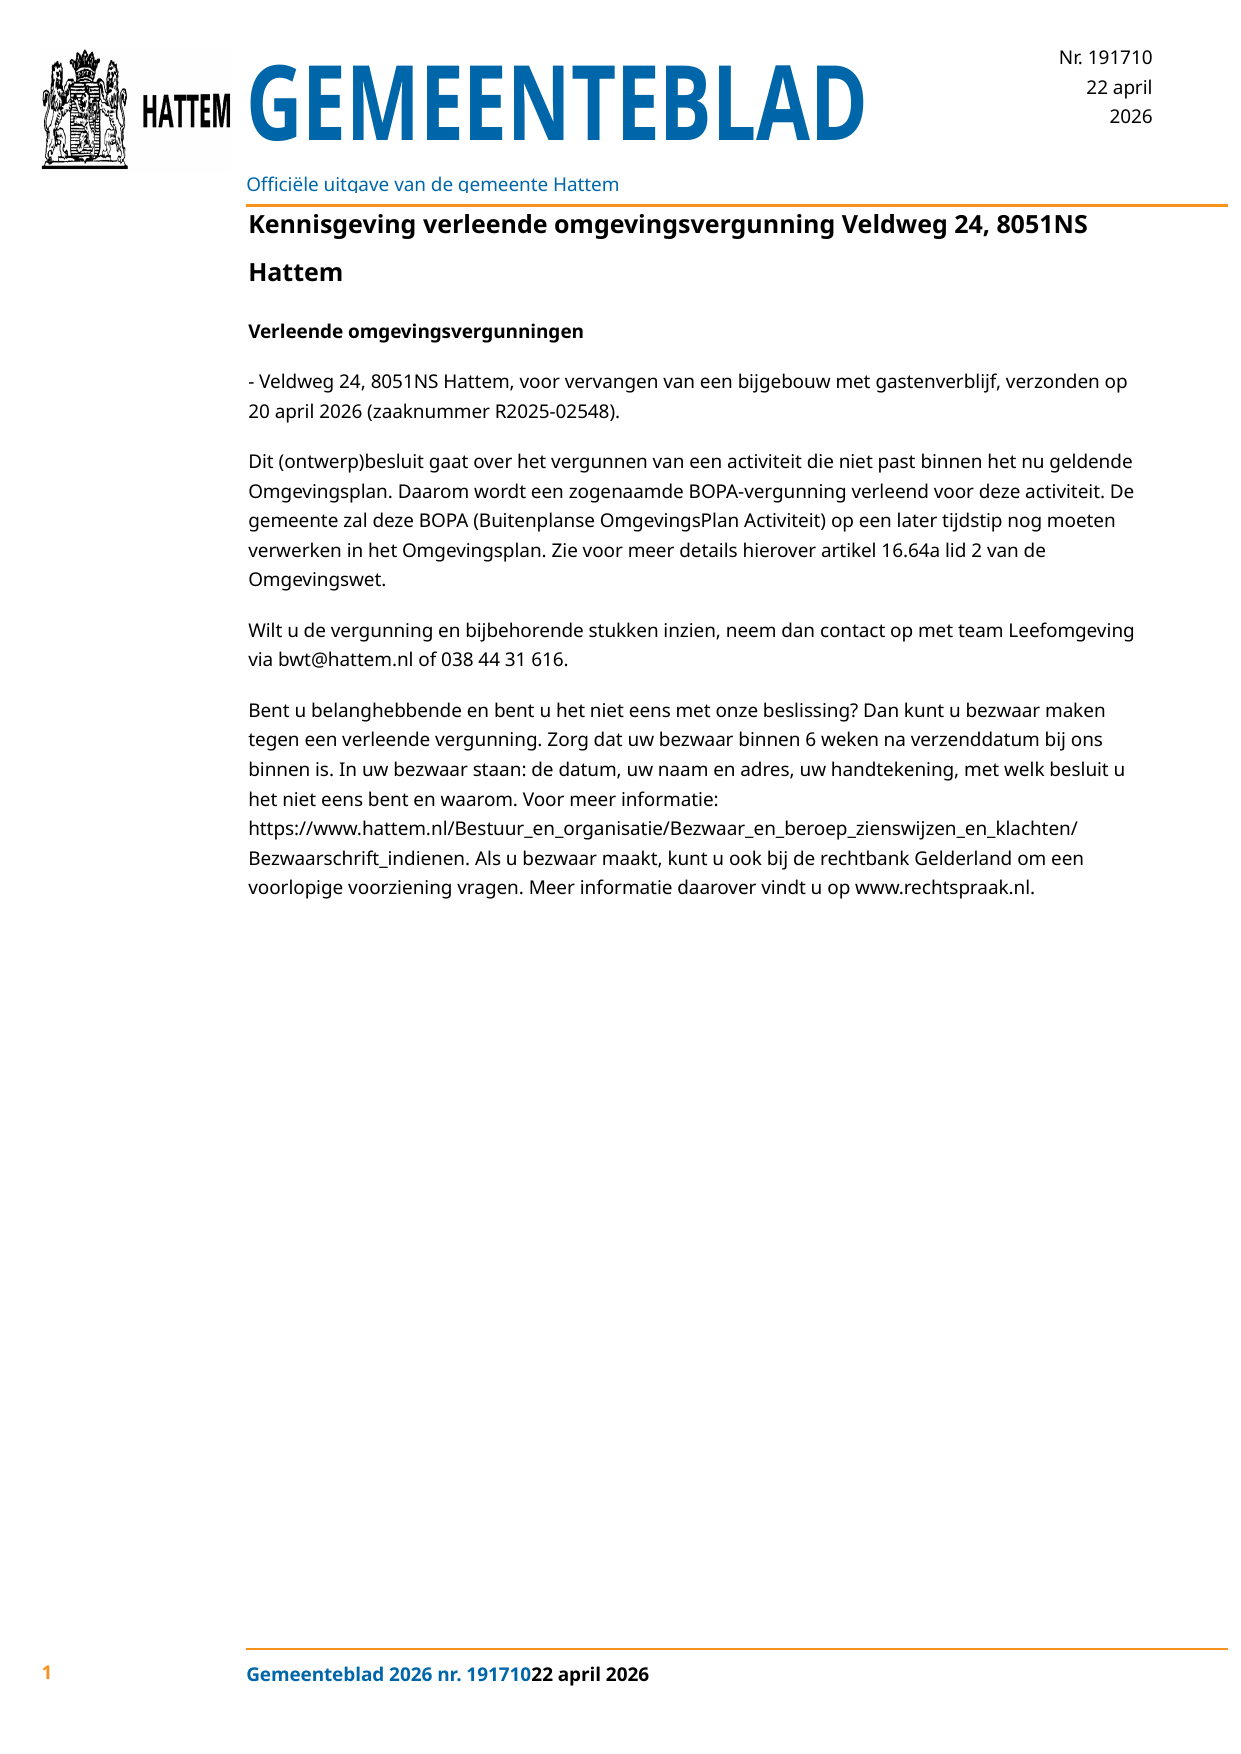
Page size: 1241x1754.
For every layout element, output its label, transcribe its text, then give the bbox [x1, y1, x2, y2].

text Bent u belanghebbende en bent u het niet eens met onze beslissing? Dan kunt u bezwaar maken tegen een verleende vergunning. Zorg dat uw bezwaar binnen 6 weken na verzenddatum bij ons binnen is. In uw bezwaar staan: de datum, uw naam en adres, uw handtekening, met welk besluit u het niet eens bent en waarom. Voor meer informatie: https://www.hattem.nl/Bestuur_en_organisatie/Bezwaar_en_beroep_zienswijzen_en_klachten/Bezwaarschrift_indienen. Als u bezwaar maakt, kunt u ook bij de rechtbank Gelderland om een voorlopige voorziening vragen. Meer informatie daarover vindt u op www.rechtspraak.nl. [248, 697, 1152, 900]
text Wilt u de vergunning en bijbehorende stukken inzien, neem dan contact op met team Leefomgeving via bwt@hattem.nl of 038 44 31 616. [248, 617, 1152, 672]
text - Veldweg 24, 8051NS Hattem, voor vervangen van een bijgebouw met gastenverblijf, verzonden op 20 april 2026 (zaaknummer R2025-02548). [248, 368, 1152, 424]
text Dit (ontwerp)besluit gaat over het vergunnen van een activiteit die niet past binnen het nu geldende Omgevingsplan. Daarom wordt een zogenaamde BOPA-vergunning verleend voor deze activiteit. De gemeente zal deze BOPA (Buitenplanse OmgevingsPlan Activiteit) op een later tijdstip nog moeten verwerken in het Omgevingsplan. Zie voor meer details hierover artikel 16.64a lid 2 van de Omgevingswet. [248, 448, 1152, 592]
text Verleende omgevingsvergunningen [248, 318, 1152, 344]
text Kennisgeving verleende omgevingsvergunning Veldweg 24, 8051NS Hattem [248, 207, 1152, 288]
picture [41, 47, 231, 172]
